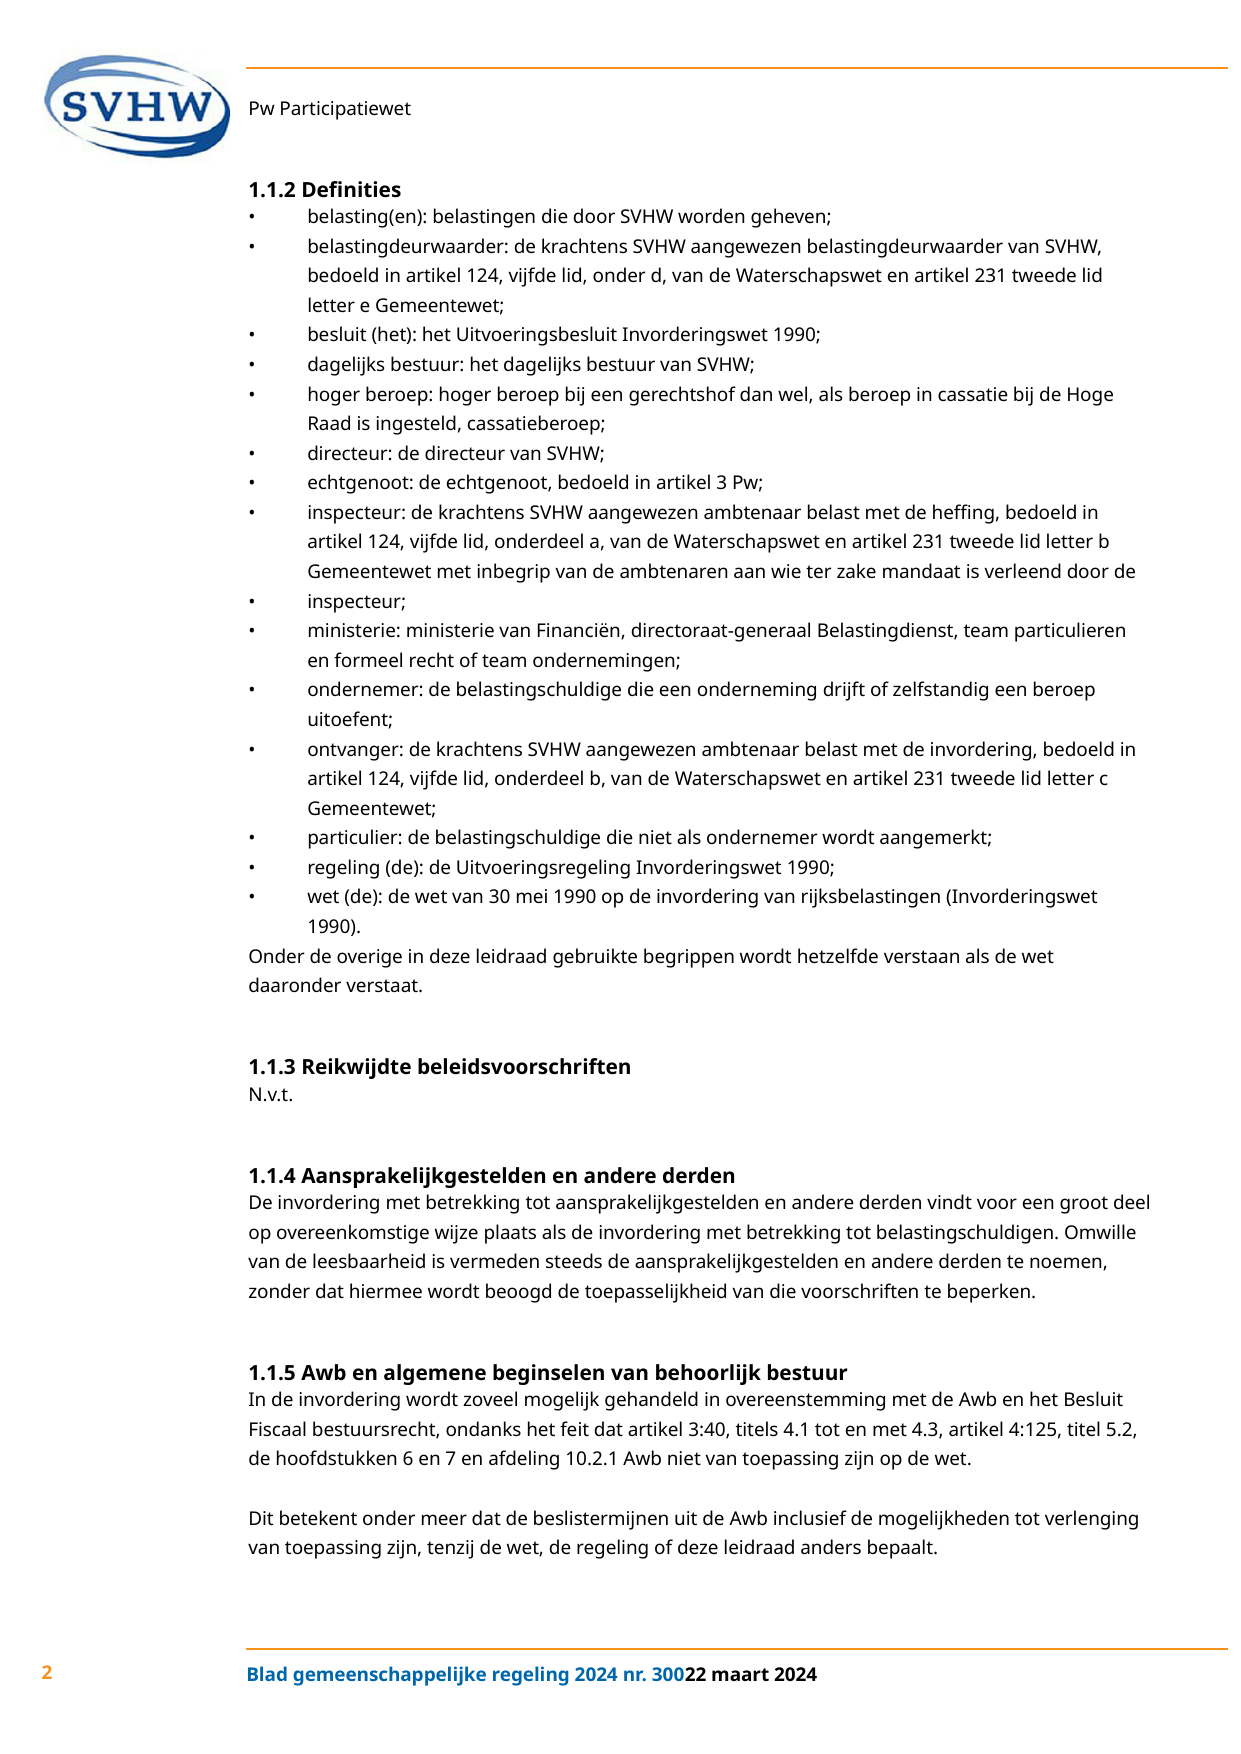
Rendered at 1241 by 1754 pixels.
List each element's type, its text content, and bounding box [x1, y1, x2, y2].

list ministerie: ministerie van Financiën, directoraat-generaal Belastingdienst, team particulieren en formeel recht of team ondernemingen; [248, 617, 1152, 673]
text De invordering met betrekking tot aansprakelijkgestelden en andere derden vindt voor een groot deel op overeenkomstige wijze plaats als de invordering met betrekking tot belastingschuldigen. Omwille van de leesbaarheid is vermeden steeds de aansprakelijkgestelden en andere derden te noemen, zonder dat hiermee wordt beoogd de toepasselijkheid van die voorschriften te beperken. [248, 1189, 1152, 1304]
text 1.1.5 Awb en algemene beginselen van behoorlijk bestuur [248, 1358, 1152, 1386]
list hoger beroep: hoger beroep bij een gerechtshof dan wel, als beroep in cassatie bij de Hoge Raad is ingesteld, cassatieberoep; [248, 381, 1152, 436]
list directeur: de directeur van SVHW; [248, 440, 1152, 466]
list echtgenoot: de echtgenoot, bedoeld in artikel 3 Pw; [248, 469, 1152, 495]
list belasting(en): belastingen die door SVHW worden geheven; [248, 203, 1152, 229]
text Onder de overige in deze leidraad gebruikte begrippen wordt hetzelfde verstaan als de wet daaronder verstaat. [248, 943, 1152, 998]
list inspecteur; [248, 588, 1152, 613]
list dagelijks bestuur: het dagelijks bestuur van SVHW; [248, 351, 1152, 377]
list ontvanger: de krachtens SVHW aangewezen ambtenaar belast met de invordering, bedoeld in artikel 124, vijfde lid, onderdeel b, van de Waterschapswet en artikel 231 tweede lid letter c Gemeentewet; [248, 736, 1152, 821]
text In de invordering wordt zoveel mogelijk gehandeld in overeenstemming met de Awb en het Besluit Fiscaal bestuursrecht, ondanks het feit dat artikel 3:40, titels 4.1 tot en met 4.3, artikel 4:125, titel 5.2, de hoofdstukken 6 en 7 en afdeling 10.2.1 Awb niet van toepassing zijn op de wet. [248, 1386, 1152, 1471]
text 1.1.2 Definities [248, 175, 1152, 203]
list inspecteur: de krachtens SVHW aangewezen ambtenaar belast met de heffing, bedoeld in artikel 124, vijfde lid, onderdeel a, van de Waterschapswet en artikel 231 tweede lid letter b Gemeentewet met inbegrip van de ambtenaren aan wie ter zake mandaat is verleend door de [248, 499, 1152, 584]
text Dit betekent onder meer dat de beslistermijnen uit de Awb inclusief de mogelijkheden tot verlenging van toepassing zijn, tenzij de wet, de regeling of deze leidraad anders bepaalt. [248, 1505, 1152, 1560]
picture [41, 47, 231, 172]
list ondernemer: de belastingschuldige die een onderneming drijft of zelfstandig een beroep uitoefent; [248, 677, 1152, 732]
list particulier: de belastingschuldige die niet als ondernemer wordt aangemerkt; [248, 824, 1152, 850]
list wet (de): de wet van 30 mei 1990 op de invordering van rijksbelastingen (Invorderingswet 1990). [248, 884, 1152, 939]
list belastingdeurwaarder: de krachtens SVHW aangewezen belastingdeurwaarder van SVHW, bedoeld in artikel 124, vijfde lid, onder d, van de Waterschapswet en artikel 231 tweede lid letter e Gemeentewet; [248, 233, 1152, 318]
text Pw Participatiewet [248, 95, 1152, 121]
text 1.1.4 Aansprakelijkgestelden en andere derden [248, 1161, 1152, 1189]
text 1.1.3 Reikwijdte beleidsvoorschriften [248, 1052, 1152, 1081]
list besluit (het): het Uitvoeringsbesluit Invorderingswet 1990; [248, 322, 1152, 347]
text N.v.t. [248, 1081, 1152, 1107]
list regeling (de): de Uitvoeringsregeling Invorderingswet 1990; [248, 854, 1152, 880]
